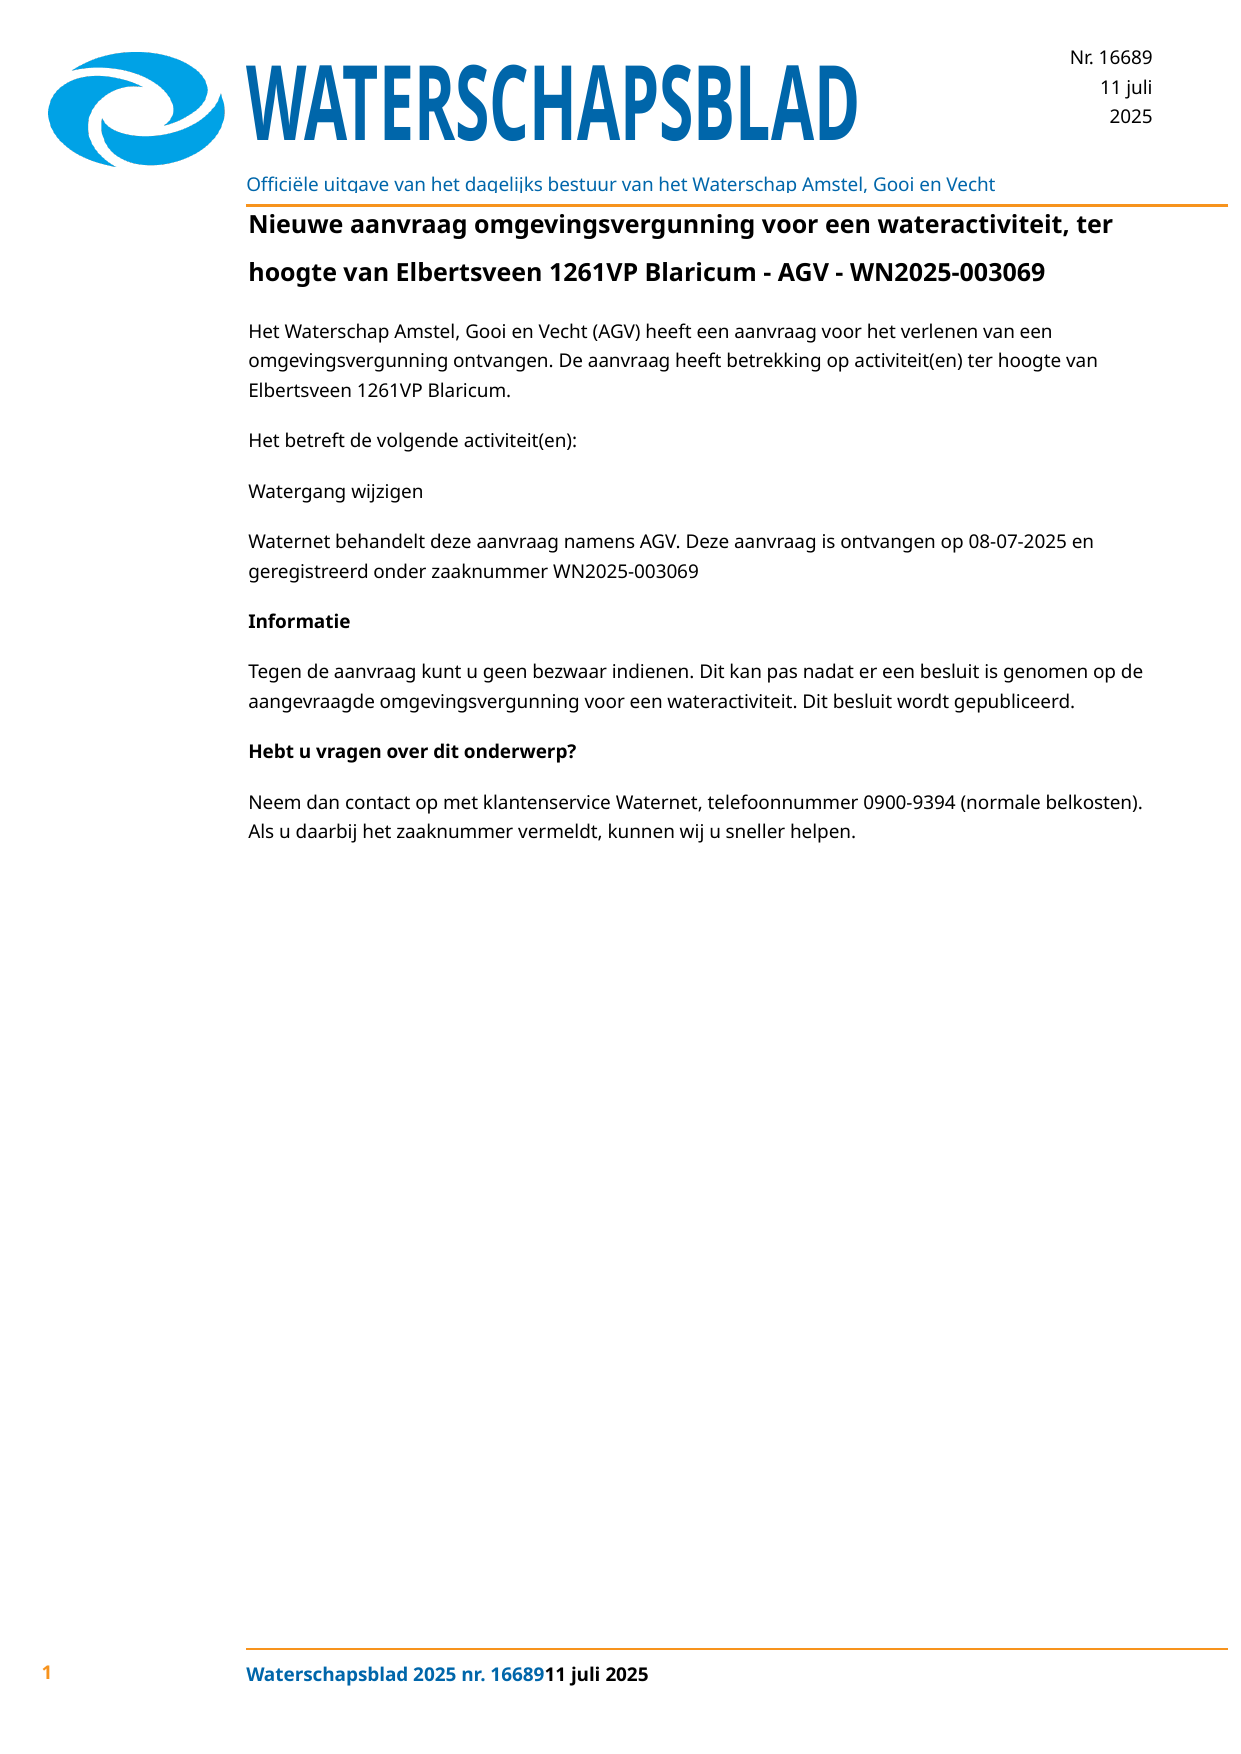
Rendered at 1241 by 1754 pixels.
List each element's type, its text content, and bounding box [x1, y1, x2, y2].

text Hebt u vragen over dit onderwerp? [248, 739, 1152, 764]
text Watergang wijzigen [248, 478, 1152, 504]
text Waternet behandelt deze aanvraag namens AGV. Deze aanvraag is ontvangen op 08-07-2025 en geregistreerd onder zaaknummer WN2025-003069 [248, 528, 1152, 584]
text Informatie [248, 608, 1152, 634]
text Het Waterschap Amstel, Gooi en Vecht (AGV) heeft een aanvraag voor het verlenen van een omgevingsvergunning ontvangen. De aanvraag heeft betrekking op activiteit(en) ter hoogte van Elbertsveen 1261VP Blaricum. [248, 318, 1152, 403]
text Tegen de aanvraag kunt u geen bezwaar indienen. Dit kan pas nadat er een besluit is genomen op de aangevraagde omgevingsvergunning voor een wateractiviteit. Dit besluit wordt gepubliceerd. [248, 659, 1152, 714]
text Neem dan contact op met klantenservice Waternet, telefoonnummer 0900-9394 (normale belkosten). Als u daarbij het zaaknummer vermeldt, kunnen wij u sneller helpen. [248, 789, 1152, 844]
text Nieuwe aanvraag omgevingsvergunning voor een wateractiviteit, ter hoogte van Elbertsveen 1261VP Blaricum - AGV - WN2025-003069 [248, 207, 1152, 288]
text Het betreft de volgende activiteit(en): [248, 427, 1152, 453]
picture [41, 47, 231, 172]
